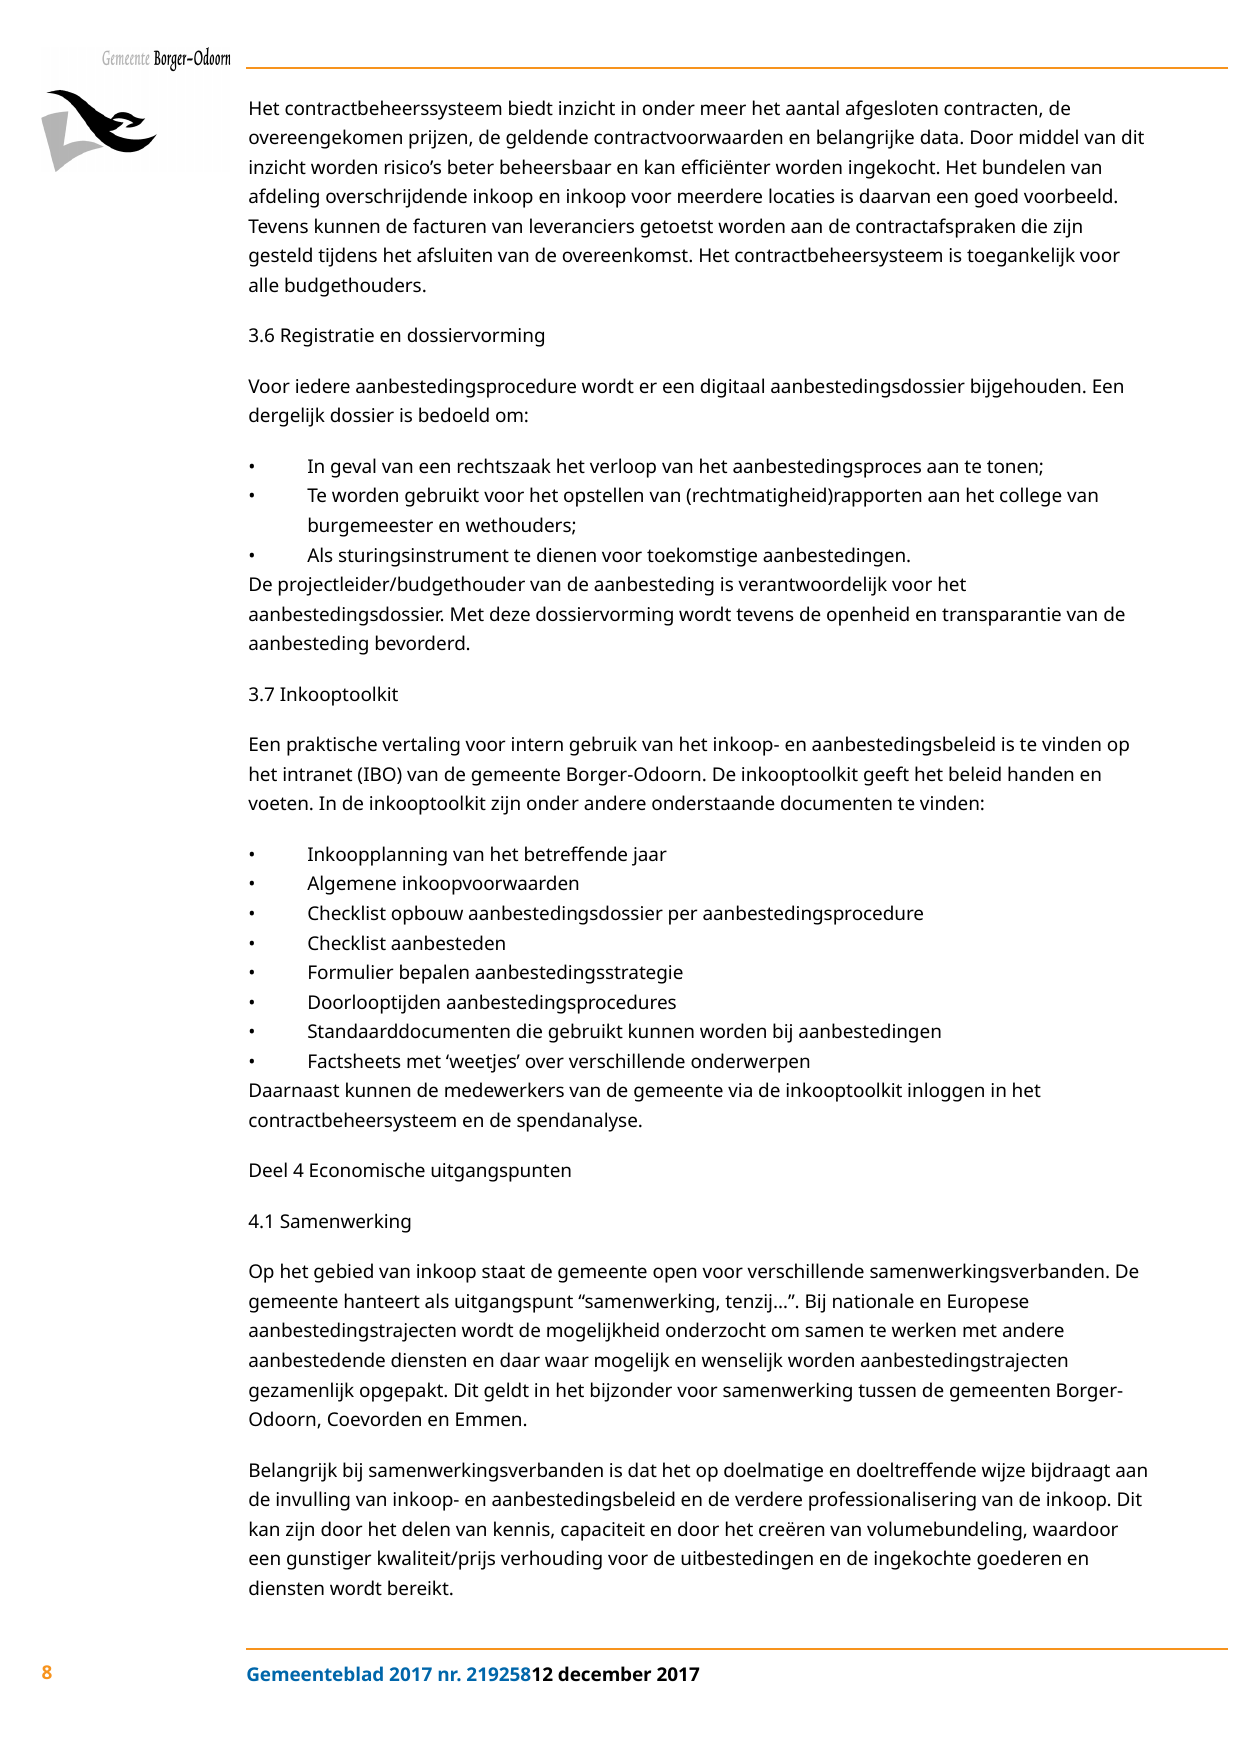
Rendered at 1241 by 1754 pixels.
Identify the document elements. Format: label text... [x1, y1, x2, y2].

text Voor iedere aanbestedingsprocedure wordt er een digitaal aanbestedingsdossier bijgehouden. Een dergelijk dossier is bedoeld om: [248, 373, 1152, 428]
text Daarnaast kunnen de medewerkers van de gemeente via de inkooptoolkit inloggen in het contractbeheersysteem en de spendanalyse. [248, 1078, 1152, 1133]
text De projectleider/budgethouder van de aanbesteding is verantwoordelijk voor het aanbestedingsdossier. Met deze dossiervorming wordt tevens de openheid en transparantie van de aanbesteding bevorderd. [248, 571, 1152, 656]
text Belangrijk bij samenwerkingsverbanden is dat het op doelmatige en doeltreffende wijze bijdraagt aan de invulling van inkoop- en aanbestedingsbeleid en de verdere professionalisering van de inkoop. Dit kan zijn door het delen van kennis, capaciteit en door het creëren van volumebundeling, waardoor een gunstiger kwaliteit/prijs verhouding voor de uitbestedingen en de ingekochte goederen en diensten wordt bereikt. [248, 1457, 1152, 1601]
picture [41, 47, 231, 172]
text 3.7 Inkooptoolkit [248, 681, 1152, 707]
list Te worden gebruikt voor het opstellen van (rechtmatigheid)rapporten aan het college van burgemeester en wethouders; [248, 483, 1152, 538]
list Formulier bepalen aanbestedingsstrategie [248, 959, 1152, 985]
list Algemene inkoopvoorwaarden [248, 871, 1152, 896]
list Standaarddocumenten die gebruikt kunnen worden bij aanbestedingen [248, 1018, 1152, 1044]
text Het contractbeheerssysteem biedt inzicht in onder meer het aantal afgesloten contracten, de overeengekomen prijzen, de geldende contractvoorwaarden en belangrijke data. Door middel van dit inzicht worden risico’s beter beheersbaar en kan efficiënter worden ingekocht. Het bundelen van afdeling overschrijdende inkoop en inkoop voor meerdere locaties is daarvan een goed voorbeeld. Tevens kunnen de facturen van leveranciers getoetst worden aan de contractafspraken die zijn gesteld tijdens het afsluiten van de overeenkomst. Het contractbeheersysteem is toegankelijk voor alle budgethouders. [248, 95, 1152, 298]
list Als sturingsinstrument te dienen voor toekomstige aanbestedingen. [248, 542, 1152, 568]
text 3.6 Registratie en dossiervorming [248, 323, 1152, 348]
list Inkoopplanning van het betreffende jaar [248, 841, 1152, 867]
text Deel 4 Economische uitgangspunten [248, 1158, 1152, 1183]
text Op het gebied van inkoop staat de gemeente open voor verschillende samenwerkingsverbanden. De gemeente hanteert als uitgangspunt “samenwerking, tenzij…”. Bij nationale en Europese aanbestedingstrajecten wordt de mogelijkheid onderzocht om samen te werken met andere aanbestedende diensten en daar waar mogelijk en wenselijk worden aanbestedingstrajecten gezamenlijk opgepakt. Dit geldt in het bijzonder voor samenwerking tussen de gemeenten Borger-Odoorn, Coevorden en Emmen. [248, 1258, 1152, 1432]
list Checklist opbouw aanbestedingsdossier per aanbestedingsprocedure [248, 900, 1152, 926]
list Doorlooptijden aanbestedingsprocedures [248, 989, 1152, 1015]
list Checklist aanbesteden [248, 930, 1152, 956]
text 4.1 Samenwerking [248, 1208, 1152, 1234]
list Factsheets met ‘weetjes’ over verschillende onderwerpen [248, 1048, 1152, 1074]
list In geval van een rechtszaak het verloop van het aanbestedingsproces aan te tonen; [248, 453, 1152, 479]
text Een praktische vertaling voor intern gebruik van het inkoop- en aanbestedingsbeleid is te vinden op het intranet (IBO) van de gemeente Borger-Odoorn. De inkooptoolkit geeft het beleid handen en voeten. In de inkooptoolkit zijn onder andere onderstaande documenten te vinden: [248, 731, 1152, 816]
